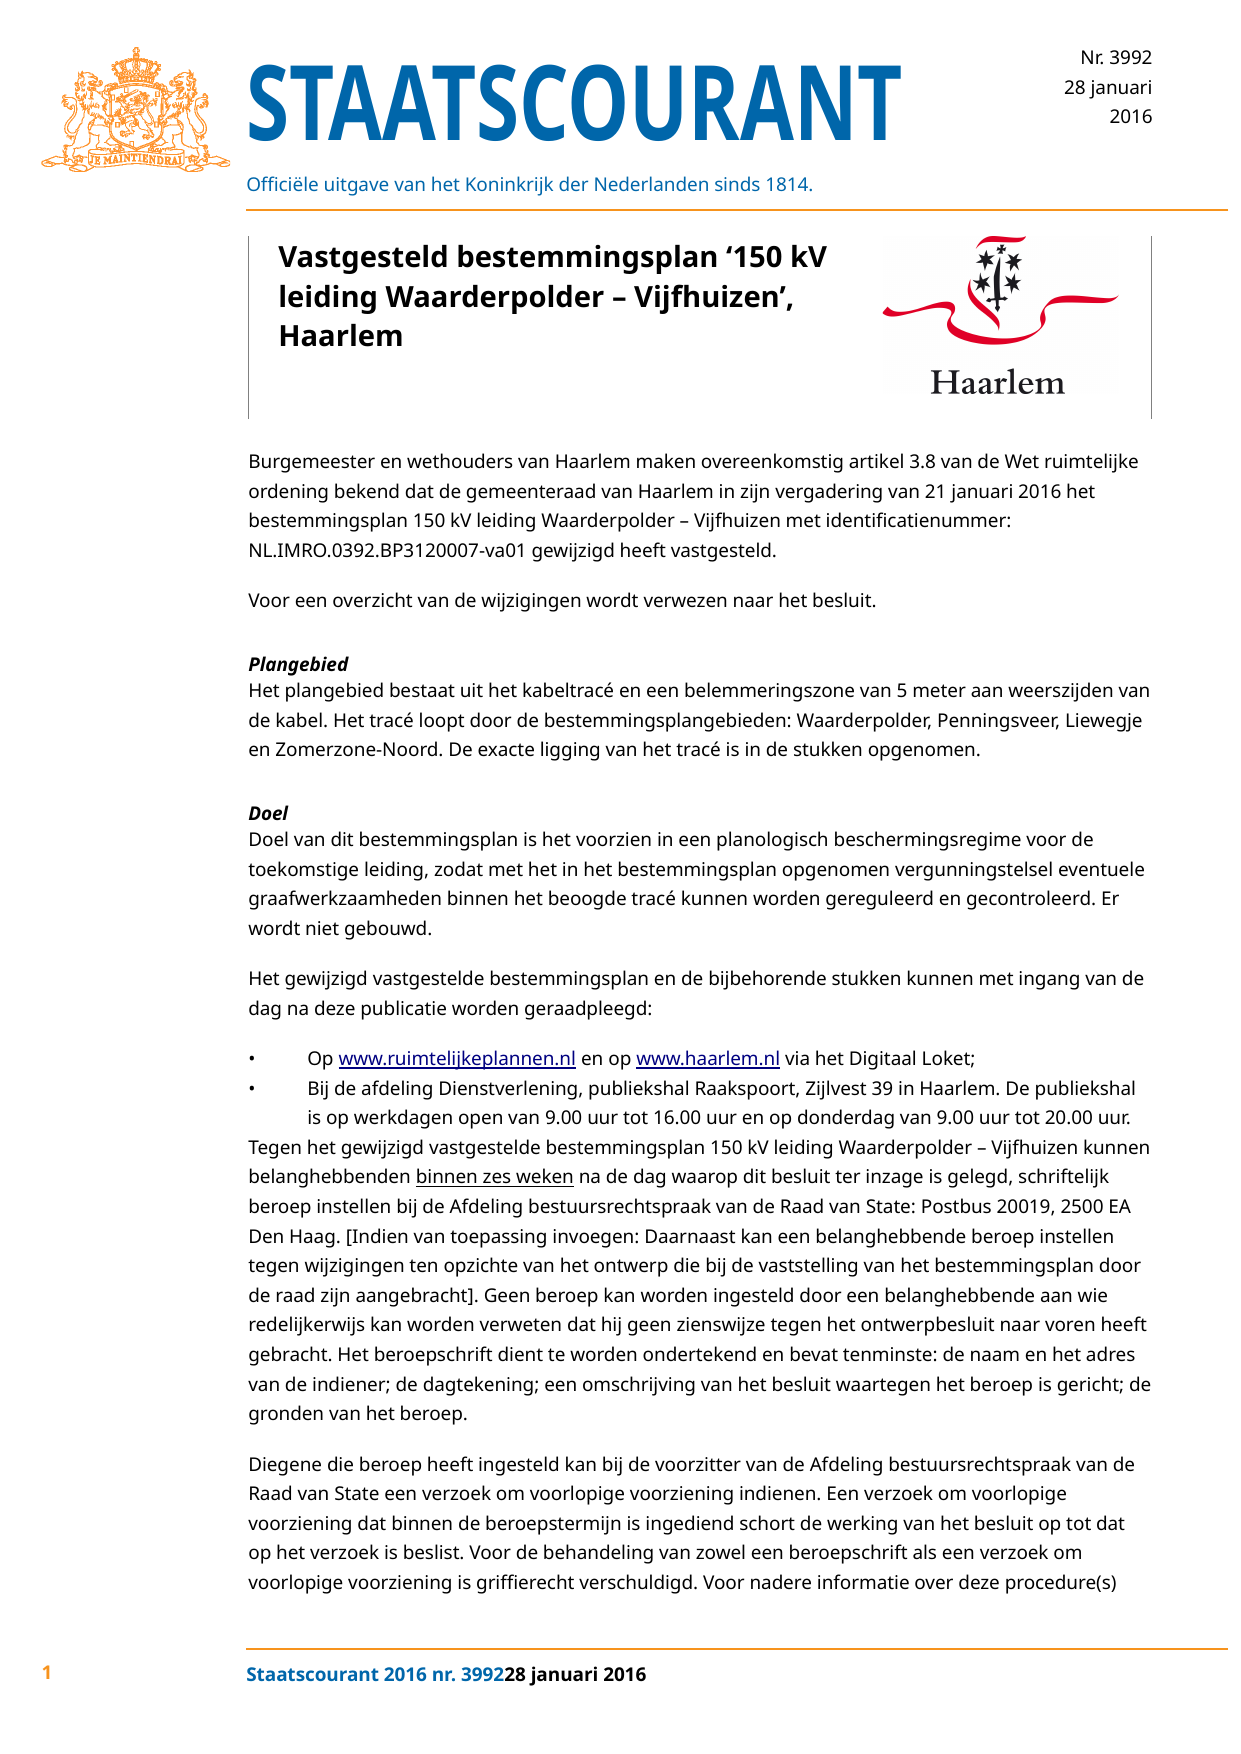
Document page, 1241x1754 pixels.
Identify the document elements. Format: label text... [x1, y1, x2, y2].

text Burgemeester en wethouders van Haarlem maken overeenkomstig artikel 3.8 van de Wet ruimtelijke ordening bekend dat de gemeenteraad van Haarlem in zijn vergadering van 21 januari 2016 het bestemmingsplan 150 kV leiding Waarderpolder – Vijfhuizen met identificatienummer: NL.IMRO.0392.BP3120007-va01 gewijzigd heeft vastgesteld. [248, 448, 1152, 563]
text Doel van dit bestemmingsplan is het voorzien in een planologisch beschermingsregime voor de toekomstige leiding, zodat met het in het bestemmingsplan opgenomen vergunningstelsel eventuele graafwerkzaamheden binnen het beoogde tracé kunnen worden gereguleerd en gecontroleerd. Er wordt niet gebouwd. [248, 826, 1152, 941]
text Doel [248, 801, 1152, 826]
text Het plangebied bestaat uit het kabeltracé en een belemmeringszone van 5 meter aan weerszijden van de kabel. Het tracé loopt door de bestemmingsplangebieden: Waarderpolder, Penningsveer, Liewegje en Zomerzone-Noord. De exacte ligging van het tracé is in de stukken opgenomen. [248, 677, 1152, 762]
text Plangebied [248, 652, 1152, 677]
table_header Vastgesteld bestemmingsplan ‘150 kV leiding Waarderpolder – Vijfhuizen’, Haarlem [249, 236, 850, 419]
text Voor een overzicht van de wijzigingen wordt verwezen naar het besluit. [248, 588, 1152, 613]
picture [41, 47, 231, 172]
picture [882, 236, 1119, 394]
text Het gewijzigd vastgestelde bestemmingsplan en de bijbehorende stukken kunnen met ingang van de dag na deze publicatie worden geraadpleegd: [248, 965, 1152, 1021]
text Diegene die beroep heeft ingesteld kan bij de voorzitter van de Afdeling bestuursrechtspraak van de Raad van State een verzoek om voorlopige voorziening indienen. Een verzoek om voorlopige voorziening dat binnen de beroepstermijn is ingediend schort de werking van het besluit op tot dat op het verzoek is beslist. Voor de behandeling van zowel een beroepschrift als een verzoek om voorlopige voorziening is griffierecht verschuldigd. Voor nadere informatie over deze procedure(s) [248, 1451, 1152, 1595]
list Bij de afdeling Dienstverlening, publiekshal Raakspoort, Zijlvest 39 in Haarlem. De publiekshal is op werkdagen open van 9.00 uur tot 16.00 uur en op donderdag van 9.00 uur tot 20.00 uur. [248, 1075, 1152, 1130]
list Op www.ruimtelijkeplannen.nl en op www.haarlem.nl via het Digitaal Loket; [248, 1045, 1152, 1071]
table_header [850, 236, 1151, 419]
text Tegen het gewijzigd vastgestelde bestemmingsplan 150 kV leiding Waarderpolder – Vijfhuizen kunnen belanghebbenden binnen zes weken na de dag waarop dit besluit ter inzage is gelegd, schriftelijk beroep instellen bij de Afdeling bestuursrechtspraak van de Raad van State: Postbus 20019, 2500 EA Den Haag. [Indien van toepassing invoegen: Daarnaast kan een belanghebbende beroep instellen tegen wijzigingen ten opzichte van het ontwerp die bij de vaststelling van het bestemmingsplan door de raad zijn aangebracht]. Geen beroep kan worden ingesteld door een belanghebbende aan wie redelijkerwijs kan worden verweten dat hij geen zienswijze tegen het ontwerpbesluit naar voren heeft gebracht. Het beroepschrift dient te worden ondertekend en bevat tenminste: de naam en het adres van de indiener; de dagtekening; een omschrijving van het besluit waartegen het beroep is gericht; de gronden van het beroep. [248, 1134, 1152, 1426]
